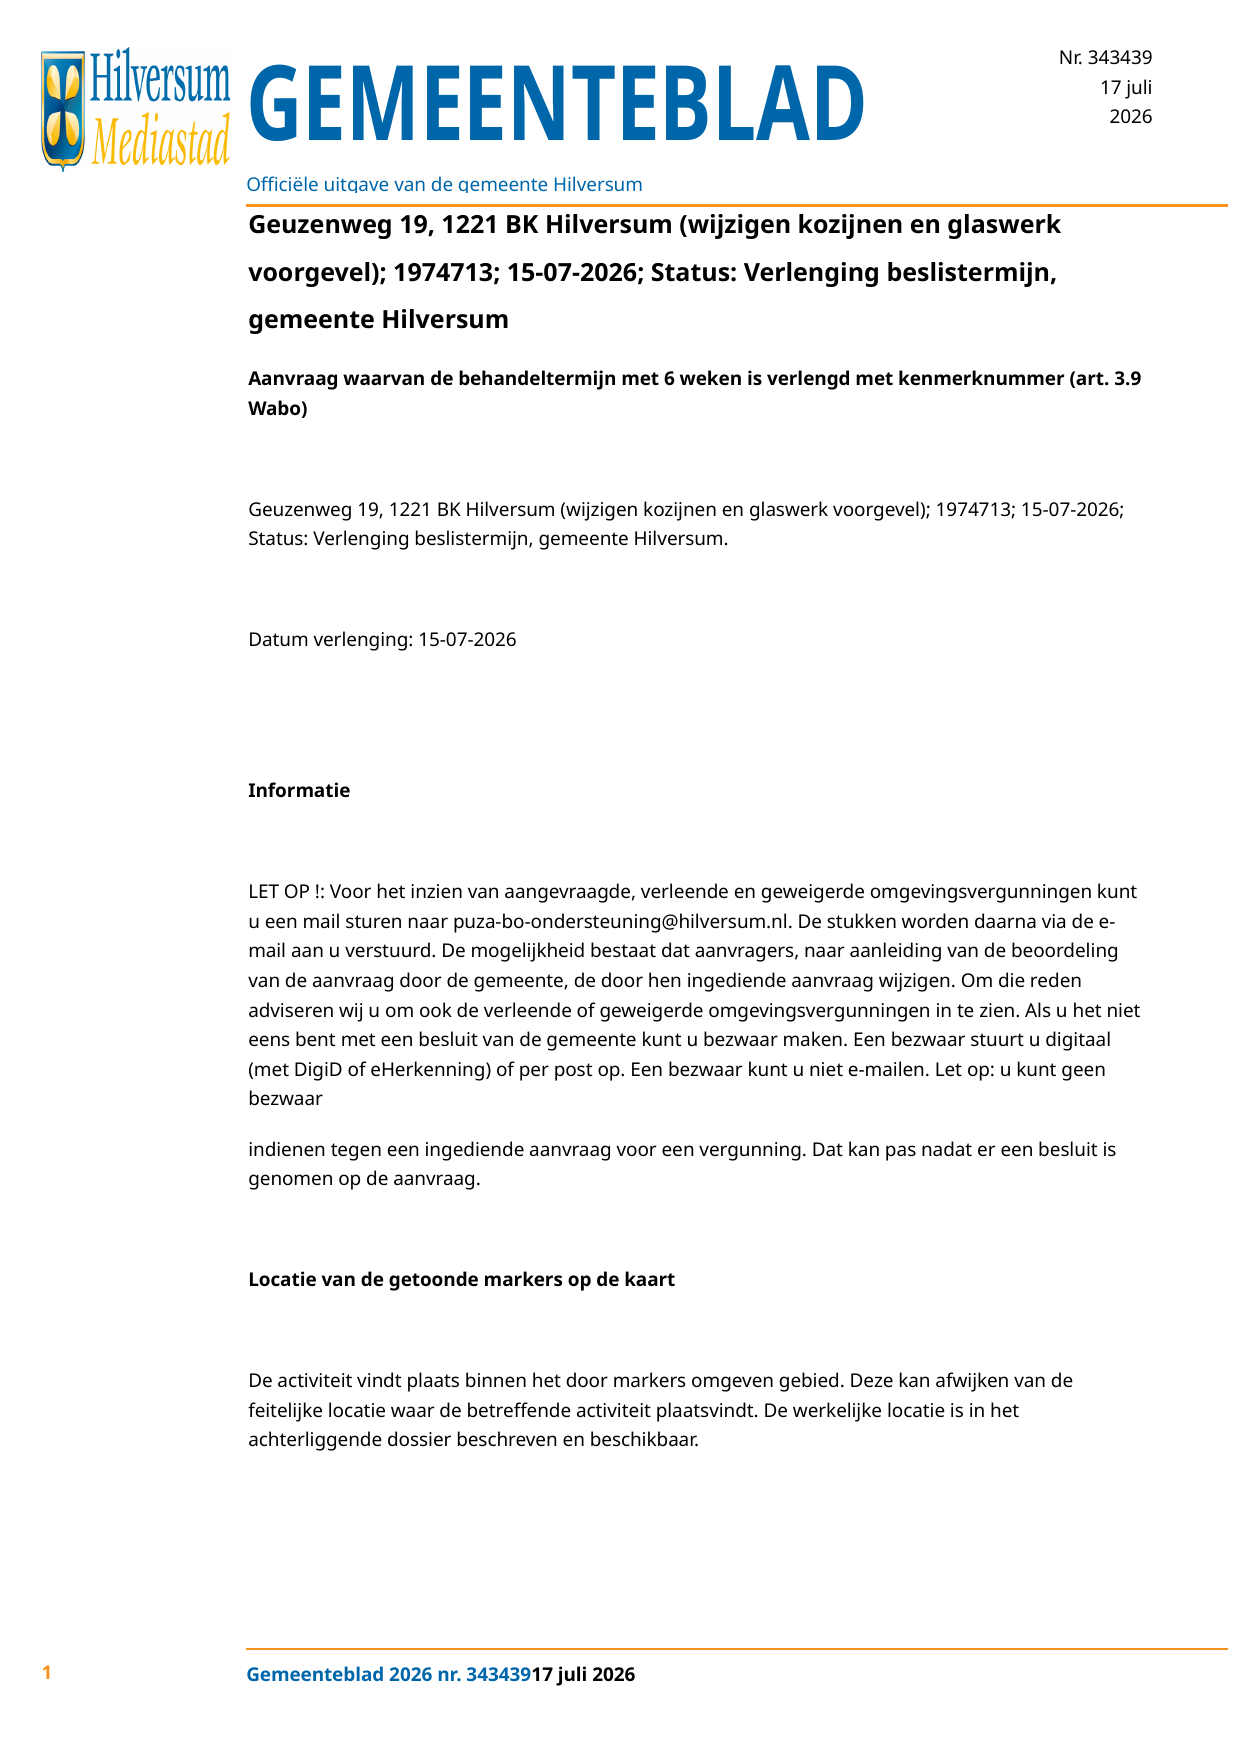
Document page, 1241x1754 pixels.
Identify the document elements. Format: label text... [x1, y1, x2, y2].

text Locatie van de getoonde markers op de kaart [248, 1266, 1152, 1292]
picture [41, 47, 231, 172]
text Aanvraag waarvan de behandeltermijn met 6 weken is verlengd met kenmerknummer (art. 3.9 Wabo) [248, 366, 1152, 421]
text Informatie [248, 778, 1152, 803]
text Datum verlenging: 15-07-2026 [248, 626, 1152, 652]
text Geuzenweg 19, 1221 BK Hilversum (wijzigen kozijnen en glaswerk voorgevel); 1974713; 15-07-2026; Status: Verlenging beslistermijn, gemeente Hilversum. [248, 496, 1152, 551]
text LET OP !: Voor het inzien van aangevraagde, verleende en geweigerde omgevingsvergunningen kunt u een mail sturen naar puza-bo-ondersteuning@hilversum.nl. De stukken worden daarna via de e-mail aan u verstuurd. De mogelijkheid bestaat dat aanvragers, naar aanleiding van de beoordeling van de aanvraag door de gemeente, de door hen ingediende aanvraag wijzigen. Om die reden adviseren wij u om ook de verleende of geweigerde omgevingsvergunningen in te zien. Als u het niet eens bent met een besluit van de gemeente kunt u bezwaar maken. Een bezwaar stuurt u digitaal (met DigiD of eHerkenning) of per post op. Een bezwaar kunt u niet e-mailen. Let op: u kunt geen bezwaar [248, 878, 1152, 1111]
text Geuzenweg 19, 1221 BK Hilversum (wijzigen kozijnen en glaswerk voorgevel); 1974713; 15-07-2026; Status: Verlenging beslistermijn, gemeente Hilversum [248, 207, 1152, 336]
text indienen tegen een ingediende aanvraag voor een vergunning. Dat kan pas nadat er een besluit is genomen op de aanvraag. [248, 1136, 1152, 1191]
text De activiteit vindt plaats binnen het door markers omgeven gebied. Deze kan afwijken van de feitelijke locatie waar de betreffende activiteit plaatsvindt. De werkelijke locatie is in het achterliggende dossier beschreven en beschikbaar. [248, 1367, 1152, 1452]
